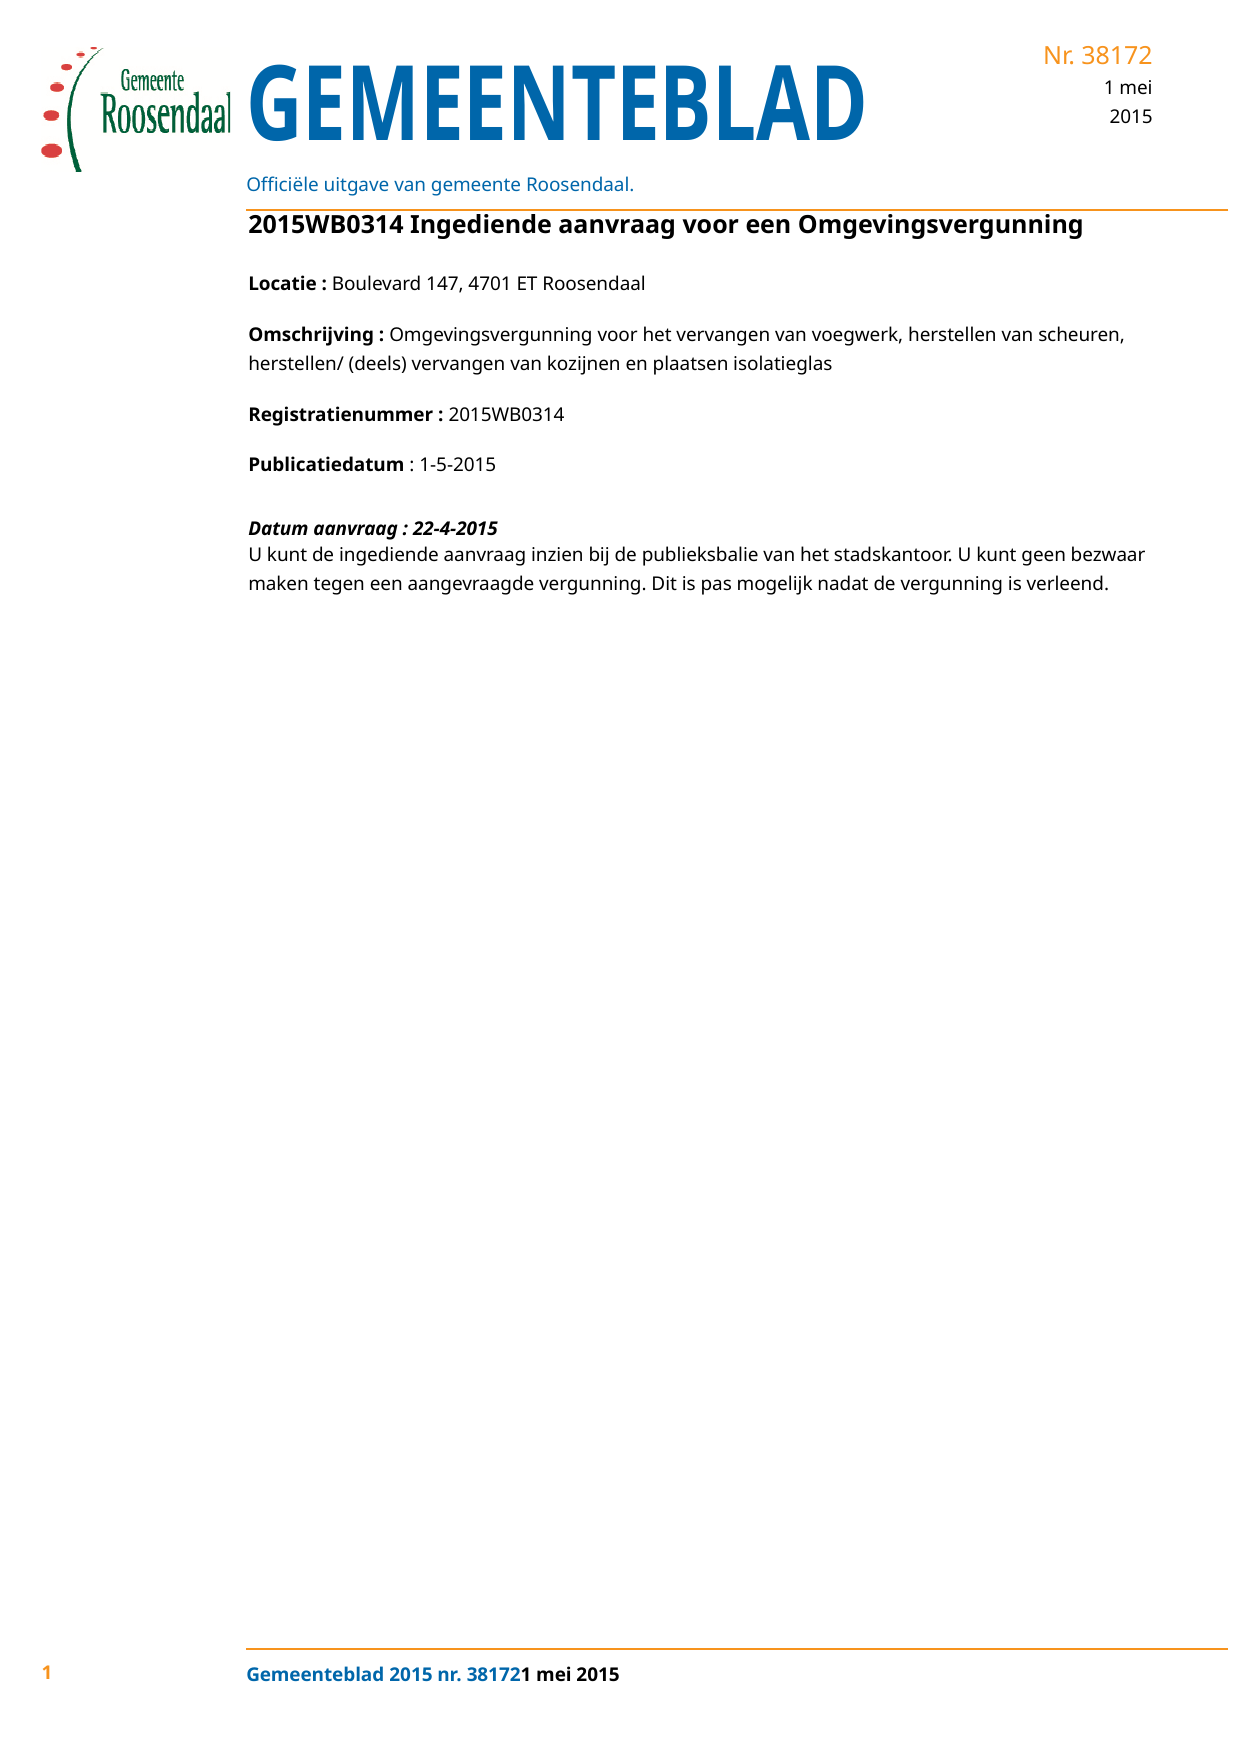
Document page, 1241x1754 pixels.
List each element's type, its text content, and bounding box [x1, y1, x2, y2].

text Locatie : Boulevard 147, 4701 ET Roosendaal [248, 270, 1152, 296]
text Datum aanvraag : 22-4-2015 [248, 515, 1152, 541]
text U kunt de ingediende aanvraag inzien bij de publieksbalie van het stadskantoor. U kunt geen bezwaar maken tegen een aangevraagde vergunning. Dit is pas mogelijk nadat de vergunning is verleend. [248, 541, 1152, 596]
text Registratienummer : 2015WB0314 [248, 401, 1152, 426]
picture [41, 47, 231, 172]
text Publicatiedatum : 1-5-2015 [248, 451, 1152, 477]
text Omschrijving : Omgevingsvergunning voor het vervangen van voegwerk, herstellen van scheuren, herstellen/ (deels) vervangen van kozijnen en plaatsen isolatieglas [248, 321, 1152, 376]
text 2015WB0314 Ingediende aanvraag voor een Omgevingsvergunning [248, 211, 1152, 241]
